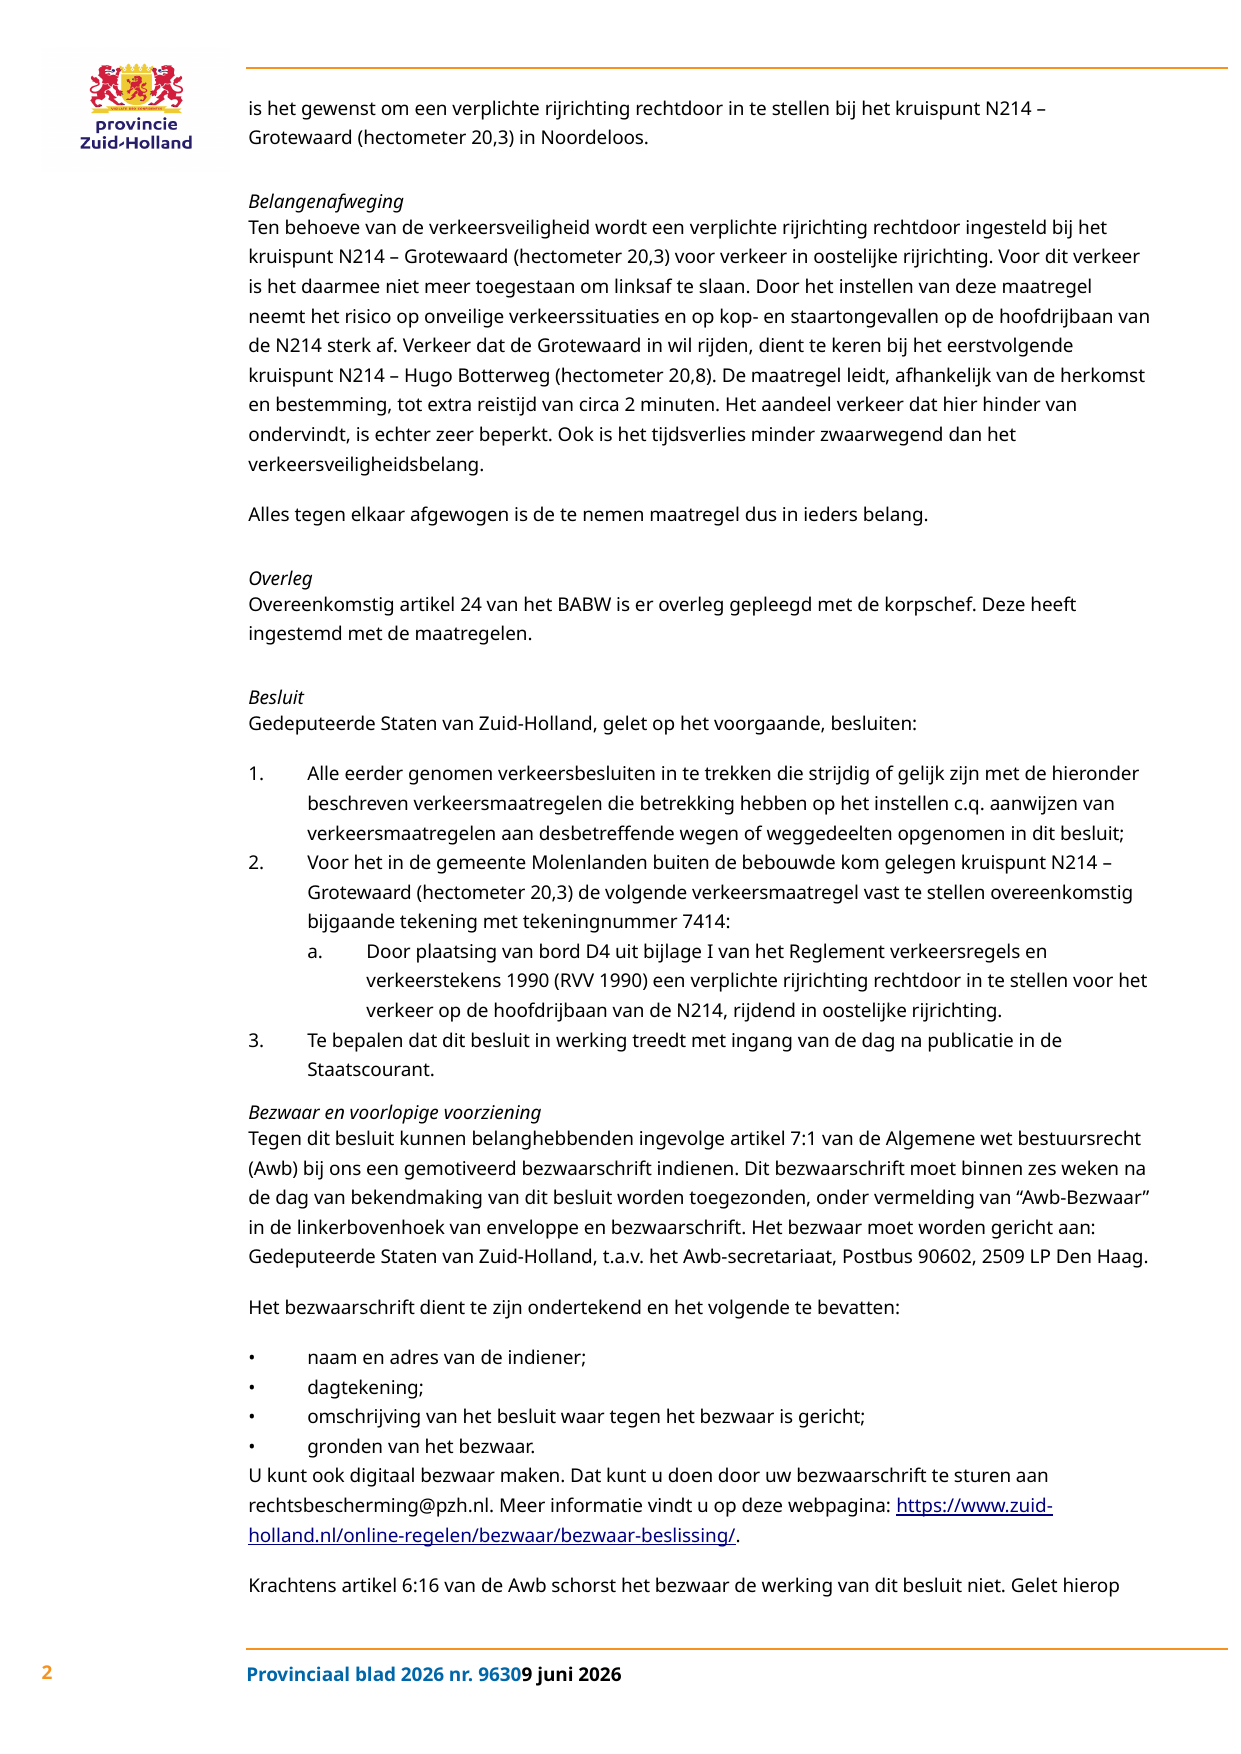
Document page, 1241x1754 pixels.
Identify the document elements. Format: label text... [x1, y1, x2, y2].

text Gedeputeerde Staten van Zuid-Holland, gelet op het voorgaande, besluiten: [248, 710, 1152, 736]
text Overleg [248, 565, 1152, 591]
text Overeenkomstig artikel 24 van het BABW is er overleg gepleegd met de korpschef. Deze heeft ingestemd met de maatregelen. [248, 591, 1152, 646]
list dagtekening; [248, 1374, 1152, 1400]
list naam en adres van de indiener; [248, 1344, 1152, 1370]
text Belangenafweging [248, 188, 1152, 214]
text Alles tegen elkaar afgewogen is de te nemen maatregel dus in ieders belang. [248, 501, 1152, 527]
list Door plaatsing van bord D4 uit bijlage I van het Reglement verkeersregels en verkeerstekens 1990 (RVV 1990) een verplichte rijrichting rechtdoor in te stellen voor het verkeer op de hoofdrijbaan van de N214, rijdend in oostelijke rijrichting. [307, 938, 1152, 1023]
text U kunt ook digitaal bezwaar maken. Dat kunt u doen door uw bezwaarschrift te sturen aan rechtsbescherming@pzh.nl. Meer informatie vindt u op deze webpagina: https://www.zuid-holland.nl/online-regelen/bezwaar/bezwaar-beslissing/. [248, 1463, 1152, 1548]
picture [41, 47, 231, 172]
list omschrijving van het besluit waar tegen het bezwaar is gericht; [248, 1403, 1152, 1429]
text is het gewenst om een verplichte rijrichting rechtdoor in te stellen bij het kruispunt N214 – Grotewaard (hectometer 20,3) in Noordeloos. [248, 95, 1152, 150]
text Ten behoeve van de verkeersveiligheid wordt een verplichte rijrichting rechtdoor ingesteld bij het kruispunt N214 – Grotewaard (hectometer 20,3) voor verkeer in oostelijke rijrichting. Voor dit verkeer is het daarmee niet meer toegestaan om linksaf te slaan. Door het instellen van deze maatregel neemt het risico op onveilige verkeerssituaties en op kop- en staartongevallen op de hoofdrijbaan van de N214 sterk af. Verkeer dat de Grotewaard in wil rijden, dient te keren bij het eerstvolgende kruispunt N214 – Hugo Botterweg (hectometer 20,8). De maatregel leidt, afhankelijk van de herkomst en bestemming, tot extra reistijd van circa 2 minuten. Het aandeel verkeer dat hier hinder van ondervindt, is echter zeer beperkt. Ook is het tijdsverlies minder zwaarwegend dan het verkeersveiligheidsbelang. [248, 214, 1152, 476]
text Bezwaar en voorlopige voorziening [248, 1099, 1152, 1125]
list Alle eerder genomen verkeersbesluiten in te trekken die strijdig of gelijk zijn met de hieronder beschreven verkeersmaatregelen die betrekking hebben op het instellen c.q. aanwijzen van verkeersmaatregelen aan desbetreffende wegen of weggedeelten opgenomen in dit besluit; [248, 761, 1152, 845]
text Tegen dit besluit kunnen belanghebbenden ingevolge artikel 7:1 van de Algemene wet bestuursrecht (Awb) bij ons een gemotiveerd bezwaarschrift indienen. Dit bezwaarschrift moet binnen zes weken na de dag van bekendmaking van dit besluit worden toegezonden, onder vermelding van “Awb-Bezwaar” in de linkerbovenhoek van enveloppe en bezwaarschrift. Het bezwaar moet worden gericht aan: Gedeputeerde Staten van Zuid-Holland, t.a.v. het Awb-secretariaat, Postbus 90602, 2509 LP Den Haag. [248, 1125, 1152, 1269]
text Krachtens artikel 6:16 van de Awb schorst het bezwaar de werking van dit besluit niet. Gelet hierop [248, 1572, 1152, 1598]
list gronden van het bezwaar. [248, 1433, 1152, 1459]
text Het bezwaarschrift dient te zijn ondertekend en het volgende te bevatten: [248, 1294, 1152, 1320]
list Te bepalen dat dit besluit in werking treedt met ingang van de dag na publicatie in de Staatscourant. [248, 1027, 1152, 1082]
text Besluit [248, 684, 1152, 710]
list Voor het in de gemeente Molenlanden buiten de bebouwde kom gelegen kruispunt N214 – Grotewaard (hectometer 20,3) de volgende verkeersmaatregel vast te stellen overeenkomstig bijgaande tekening met tekeningnummer 7414: [248, 849, 1152, 934]
